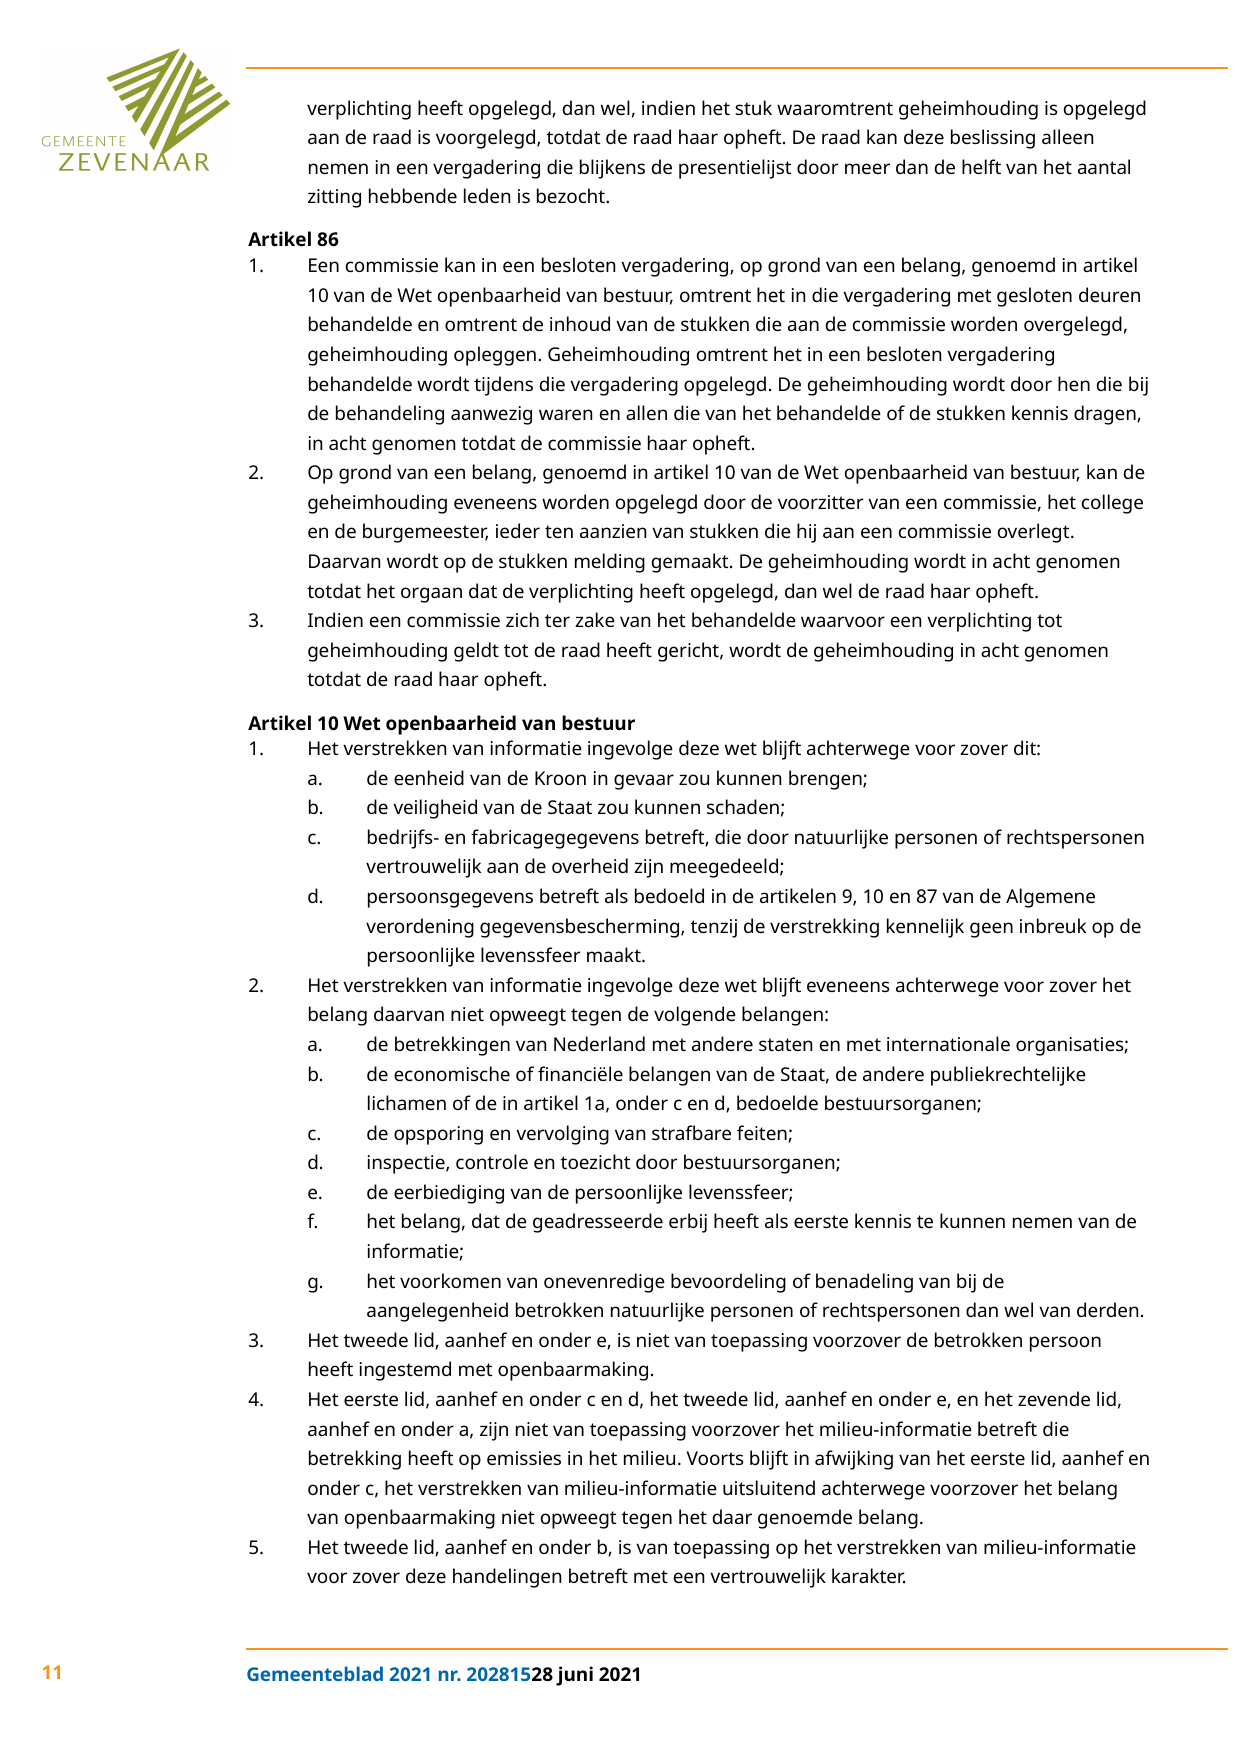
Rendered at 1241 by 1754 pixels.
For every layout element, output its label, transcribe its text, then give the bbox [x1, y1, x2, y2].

list Het eerste lid, aanhef en onder c en d, het tweede lid, aanhef en onder e, en het zevende lid, aanhef en onder a, zijn niet van toepassing voorzover het milieu-informatie betreft die betrekking heeft op emissies in het milieu. Voorts blijft in afwijking van het eerste lid, aanhef en onder c, het verstrekken van milieu-informatie uitsluitend achterwege voorzover het belang van openbaarmaking niet opweegt tegen het daar genoemde belang. [248, 1386, 1152, 1530]
list Het tweede lid, aanhef en onder e, is niet van toepassing voorzover de betrokken persoon heeft ingestemd met openbaarmaking. [248, 1327, 1152, 1382]
list persoonsgegevens betreft als bedoeld in de artikelen 9, 10 en 87 van de Algemene verordening gegevensbescherming, tenzij de verstrekking kennelijk geen inbreuk op de persoonlijke levenssfeer maakt. [307, 883, 1152, 968]
picture [41, 47, 231, 172]
text Artikel 86 [248, 227, 1152, 252]
list het voorkomen van onevenredige bevoordeling of benadeling van bij de aangelegenheid betrokken natuurlijke personen of rechtspersonen dan wel van derden. [307, 1268, 1152, 1323]
list de betrekkingen van Nederland met andere staten en met internationale organisaties; [307, 1031, 1152, 1057]
list inspectie, controle en toezicht door bestuursorganen; [307, 1149, 1152, 1175]
list het belang, dat de geadresseerde erbij heeft als eerste kennis te kunnen nemen van de informatie; [307, 1209, 1152, 1264]
list de economische of financiële belangen van de Staat, de andere publiekrechtelijke lichamen of de in artikel 1a, onder c en d, bedoelde bestuursorganen; [307, 1061, 1152, 1116]
list bedrijfs- en fabricagegegevens betreft, die door natuurlijke personen of rechtspersonen vertrouwelijk aan de overheid zijn meegedeeld; [307, 824, 1152, 879]
list de veiligheid van de Staat zou kunnen schaden; [307, 794, 1152, 820]
list Het tweede lid, aanhef en onder b, is van toepassing op het verstrekken van milieu-informatie voor zover deze handelingen betreft met een vertrouwelijk karakter. [248, 1534, 1152, 1589]
list verplichting heeft opgelegd, dan wel, indien het stuk waaromtrent geheimhouding is opgelegd aan de raad is voorgelegd, totdat de raad haar opheft. De raad kan deze beslissing alleen nemen in een vergadering die blijkens de presentielijst door meer dan de helft van het aantal zitting hebbende leden is bezocht. [248, 95, 1152, 209]
list de opsporing en vervolging van strafbare feiten; [307, 1120, 1152, 1146]
list de eerbiediging van de persoonlijke levenssfeer; [307, 1179, 1152, 1205]
list de eenheid van de Kroon in gevaar zou kunnen brengen; [307, 765, 1152, 791]
list Het verstrekken van informatie ingevolge deze wet blijft eveneens achterwege voor zover het belang daarvan niet opweegt tegen de volgende belangen: [248, 972, 1152, 1027]
list Op grond van een belang, genoemd in artikel 10 van de Wet openbaarheid van bestuur, kan de geheimhouding eveneens worden opgelegd door de voorzitter van een commissie, het college en de burgemeester, ieder ten aanzien van stukken die hij aan een commissie overlegt. Daarvan wordt op de stukken melding gemaakt. De geheimhouding wordt in acht genomen totdat het orgaan dat de verplichting heeft opgelegd, dan wel de raad haar opheft. [248, 459, 1152, 603]
text Artikel 10 Wet openbaarheid van bestuur [248, 710, 1152, 735]
list Indien een commissie zich ter zake van het behandelde waarvoor een verplichting tot geheimhouding geldt tot de raad heeft gericht, wordt de geheimhouding in acht genomen totdat de raad haar opheft. [248, 607, 1152, 692]
list Een commissie kan in een besloten vergadering, op grond van een belang, genoemd in artikel 10 van de Wet openbaarheid van bestuur, omtrent het in die vergadering met gesloten deuren behandelde en omtrent de inhoud van de stukken die aan de commissie worden overgelegd, geheimhouding opleggen. Geheimhouding omtrent het in een besloten vergadering behandelde wordt tijdens die vergadering opgelegd. De geheimhouding wordt door hen die bij de behandeling aanwezig waren en allen die van het behandelde of de stukken kennis dragen, in acht genomen totdat de commissie haar opheft. [248, 252, 1152, 456]
list Het verstrekken van informatie ingevolge deze wet blijft achterwege voor zover dit: [248, 735, 1152, 761]
